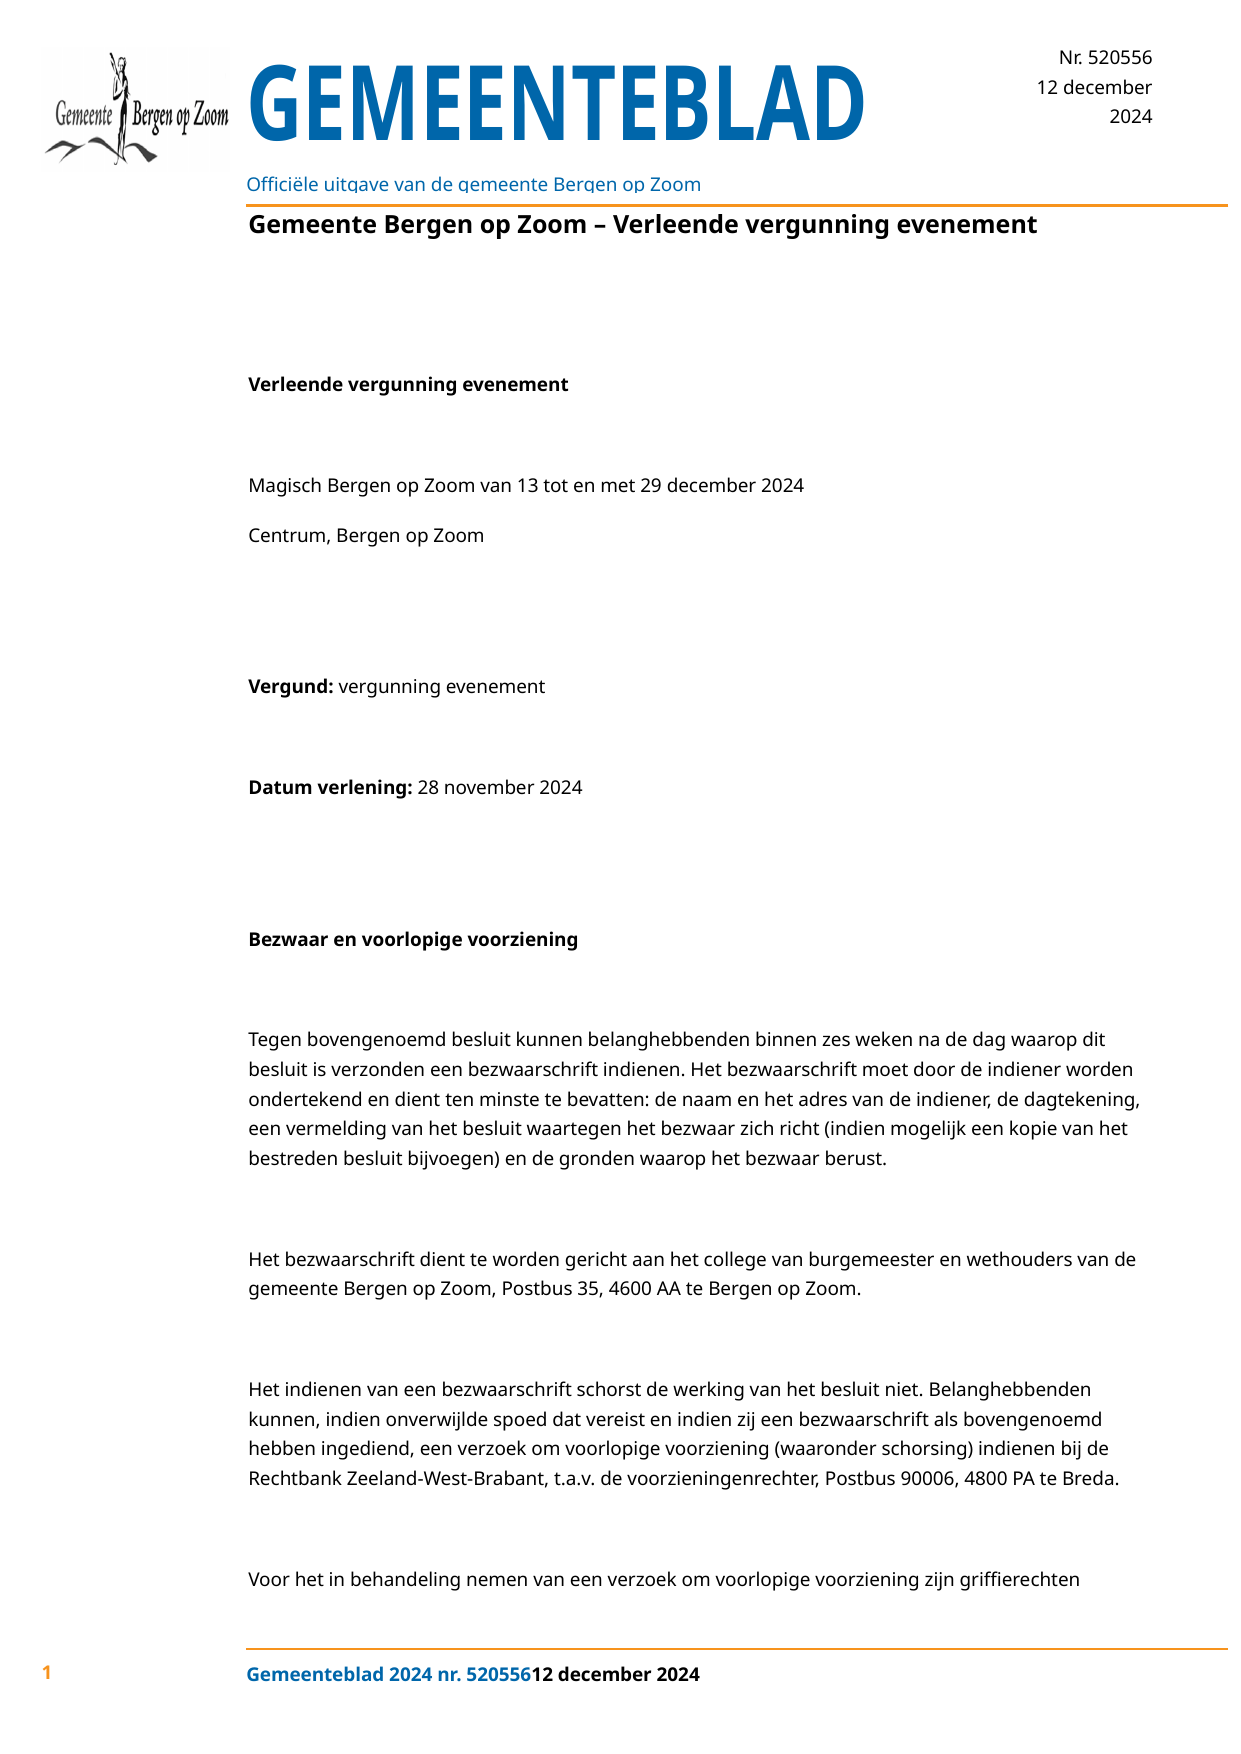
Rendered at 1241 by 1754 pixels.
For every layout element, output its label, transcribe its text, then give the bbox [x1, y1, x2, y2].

text Verleende vergunning evenement [248, 371, 1152, 397]
text Centrum, Bergen op Zoom [248, 522, 1152, 548]
text Voor het in behandeling nemen van een verzoek om voorlopige voorziening zijn griffierechten [248, 1566, 1152, 1591]
text Tegen bovengenoemd besluit kunnen belanghebbenden binnen zes weken na de dag waarop dit besluit is verzonden een bezwaarschrift indienen. Het bezwaarschrift moet door de indiener worden ondertekend en dient ten minste te bevatten: de naam en het adres van de indiener, de dagtekening, een vermelding van het besluit waartegen het bezwaar zich richt (indien mogelijk een kopie van het bestreden besluit bijvoegen) en de gronden waarop het bezwaar berust. [248, 1027, 1152, 1171]
text Het indienen van een bezwaarschrift schorst de werking van het besluit niet. Belanghebbenden kunnen, indien onverwijlde spoed dat vereist en indien zij een bezwaarschrift als bovengenoemd hebben ingediend, een verzoek om voorlopige voorziening (waaronder schorsing) indienen bij de Rechtbank Zeeland-West-Brabant, t.a.v. de voorzieningenrechter, Postbus 90006, 4800 PA te Breda. [248, 1376, 1152, 1491]
text Vergund: vergunning evenement [248, 674, 1152, 699]
text Datum verlening: 28 november 2024 [248, 774, 1152, 800]
text Het bezwaarschrift dient te worden gericht aan het college van burgemeester en wethouders van de gemeente Bergen op Zoom, Postbus 35, 4600 AA te Bergen op Zoom. [248, 1246, 1152, 1301]
text Bezwaar en voorlopige voorziening [248, 926, 1152, 951]
text Gemeente Bergen op Zoom – Verleende vergunning evenement [248, 207, 1152, 241]
picture [41, 47, 231, 172]
text Magisch Bergen op Zoom van 13 tot en met 29 december 2024 [248, 472, 1152, 498]
